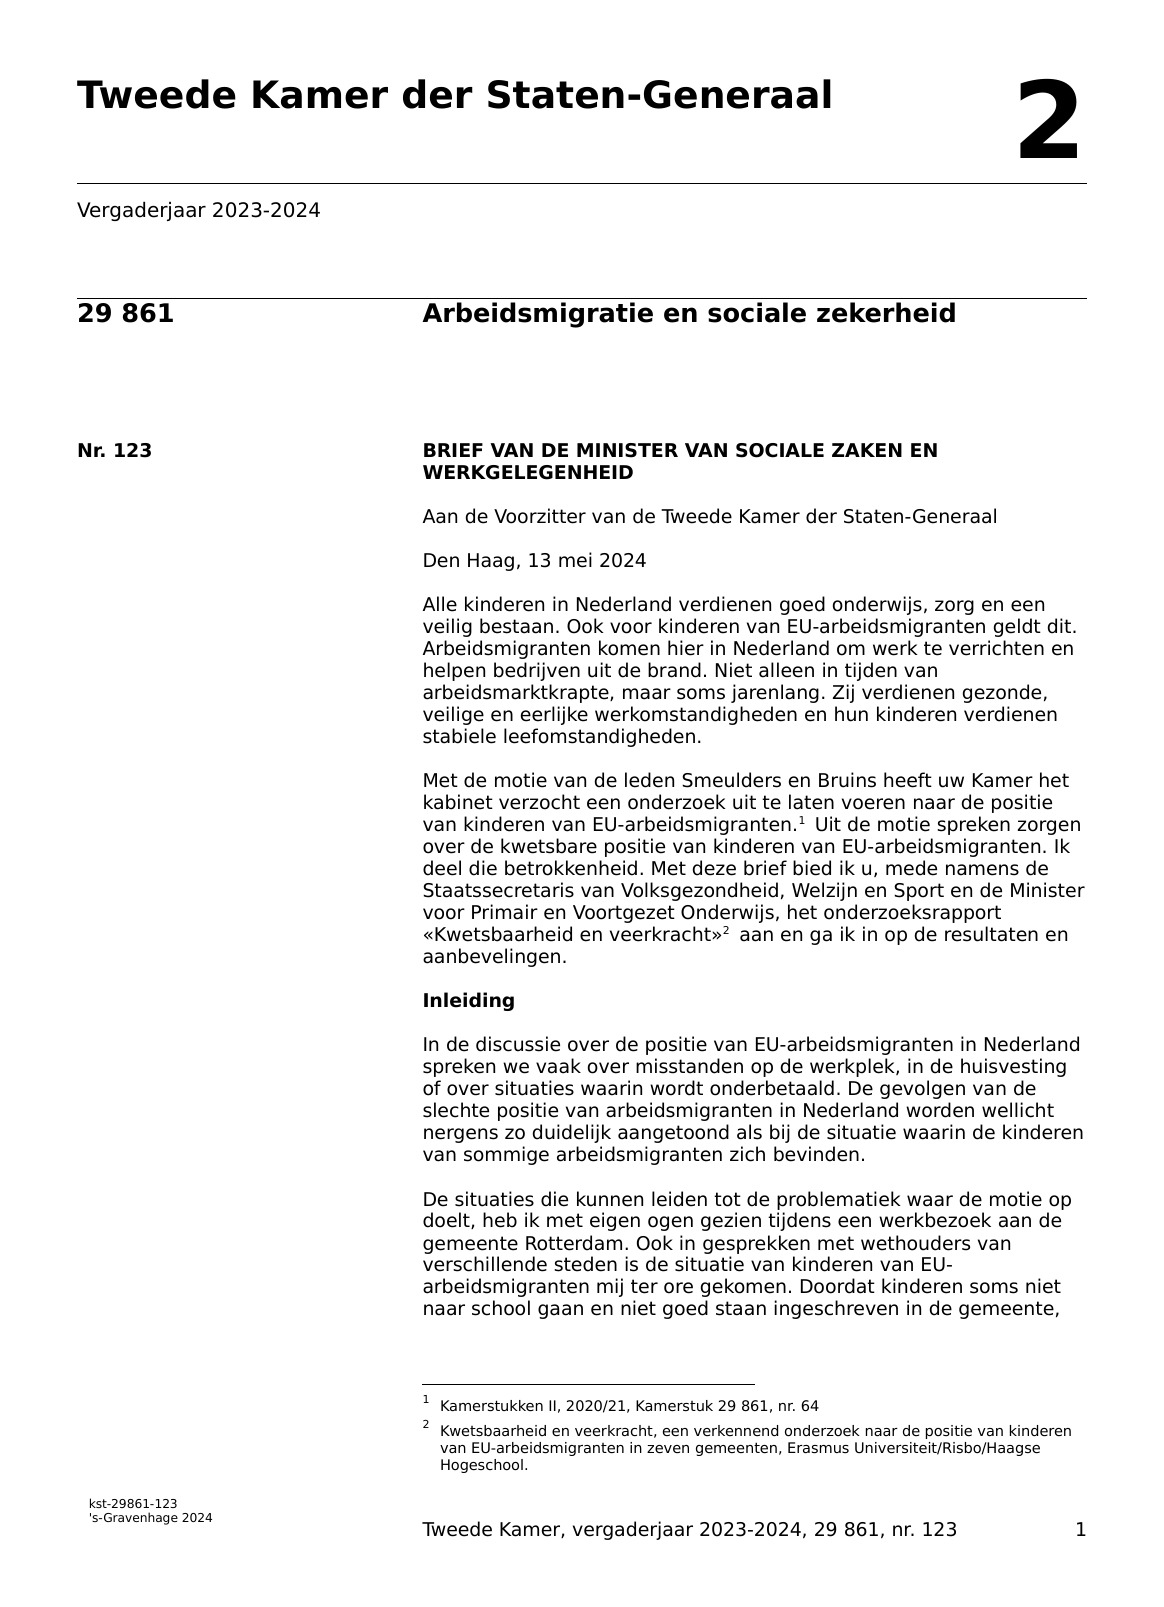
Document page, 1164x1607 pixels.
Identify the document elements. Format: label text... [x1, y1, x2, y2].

text kst-29861-123 [88, 1497, 323, 1511]
text Aan de Voorzitter van de Tweede Kamer der Staten-Generaal [422, 506, 1087, 528]
subtitle 29 861 Arbeidsmigratie en sociale zekerheid [77, 299, 1087, 329]
text Kwetsbaarheid en veerkracht, een verkennend onderzoek naar de positie van kinderen van EU-arbeidsmigranten in zeven gemeenten, Erasmus Universiteit/Risbo/Haagse Hogeschool. [422, 1418, 1087, 1474]
text De situaties die kunnen leiden tot de problematiek waar de motie op doelt, heb ik met eigen ogen gezien tijdens een werkbezoek aan de gemeente Rotterdam. Ook in gesprekken met wethouders van verschillende steden is de situatie van kinderen van EU-arbeidsmigranten mij ter ore gekomen. Doordat kinderen soms niet naar school gaan en niet goed staan ingeschreven in de gemeente, [422, 1188, 1087, 1320]
text Alle kinderen in Nederland verdienen goed onderwijs, zorg en een veilig bestaan. Ook voor kinderen van EU-arbeidsmigranten geldt dit. Arbeidsmigranten komen hier in Nederland om werk te verrichten en helpen bedrijven uit de brand. Niet alleen in tijden van arbeidsmarktkrapte, maar soms jarenlang. Zij verdienen gezonde, veilige en eerlijke werkomstandigheden en hun kinderen verdienen stabiele leefomstandigheden. [422, 594, 1087, 748]
table_cell Vergaderjaar 2023-2024 [77, 184, 1087, 298]
subtitle Nr. 123 BRIEF VAN DE MINISTER VAN SOCIALE ZAKEN EN WERKGELEGENHEID [77, 440, 1087, 484]
table_header Tweede Kamer der Staten-Generaal [77, 59, 886, 183]
text Met de motie van de leden Smeulders en Bruins heeft uw Kamer het kabinet verzocht een onderzoek uit te laten voeren naar de positie van kinderen van EU-arbeidsmigranten. Uit de motie spreken zorgen over de kwetsbare positie van kinderen van EU-arbeidsmigranten. Ik deel die betrokkenheid. Met deze brief bied ik u, mede namens de Staatssecretaris van Volksgezondheid, Welzijn en Sport en de Minister voor Primair en Voortgezet Onderwijs, het onderzoeksrapport «Kwetsbaarheid en veerkracht» aan en ga ik in op de resultaten en aanbevelingen. [422, 770, 1087, 968]
table_header 2 [886, 59, 1087, 183]
text Den Haag, 13 mei 2024 [422, 550, 1087, 572]
text Kamerstukken II, 2020/21, Kamerstuk 29 861, nr. 64 [422, 1393, 1087, 1416]
text 's-Gravenhage 2024 [88, 1511, 323, 1525]
text In de discussie over de positie van EU-arbeidsmigranten in Nederland spreken we vaak over misstanden op de werkplek, in de huisvesting of over situaties waarin wordt onderbetaald. De gevolgen van de slechte positie van arbeidsmigranten in Nederland worden wellicht nergens zo duidelijk aangetoond als bij de situatie waarin de kinderen van sommige arbeidsmigranten zich bevinden. [422, 1034, 1087, 1166]
subtitle Inleiding [422, 990, 1087, 1012]
